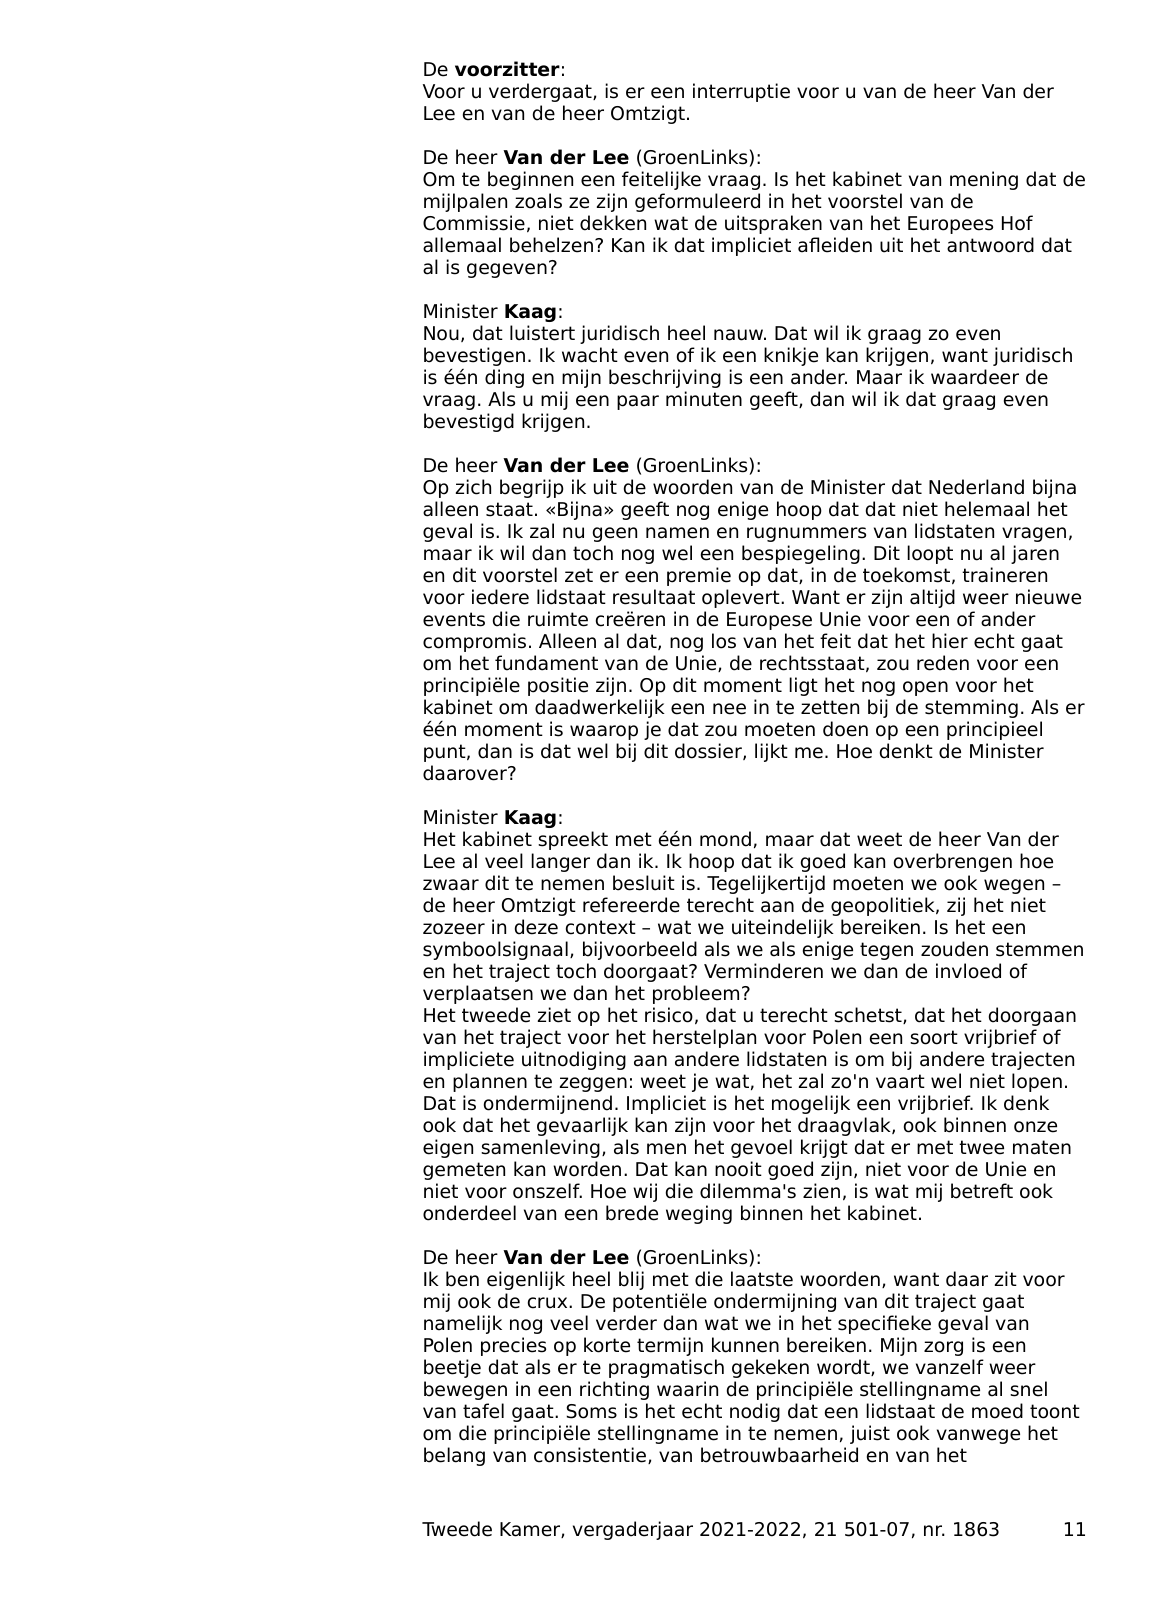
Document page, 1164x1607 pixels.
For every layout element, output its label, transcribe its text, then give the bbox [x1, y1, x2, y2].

text Voor u verdergaat, is er een interruptie voor u van de heer Van der Lee en van de heer Omtzigt. [422, 81, 1087, 125]
text De heer Van der Lee (GroenLinks): [422, 1247, 1087, 1269]
text Minister Kaag: [422, 301, 1087, 323]
text Nou, dat luistert juridisch heel nauw. Dat wil ik graag zo even bevestigen. Ik wacht even of ik een knikje kan krijgen, want juridisch is één ding en mijn beschrijving is een ander. Maar ik waardeer de vraag. Als u mij een paar minuten geeft, dan wil ik dat graag even bevestigd krijgen. [422, 323, 1087, 433]
text Om te beginnen een feitelijke vraag. Is het kabinet van mening dat de mijlpalen zoals ze zijn geformuleerd in het voorstel van de Commissie, niet dekken wat de uitspraken van het Europees Hof allemaal behelzen? Kan ik dat impliciet afleiden uit het antwoord dat al is gegeven? [422, 169, 1087, 279]
text Het tweede ziet op het risico, dat u terecht schetst, dat het doorgaan van het traject voor het herstelplan voor Polen een soort vrijbrief of impliciete uitnodiging aan andere lidstaten is om bij andere trajecten en plannen te zeggen: weet je wat, het zal zo'n vaart wel niet lopen. Dat is ondermijnend. Impliciet is het mogelijk een vrijbrief. Ik denk ook dat het gevaarlijk kan zijn voor het draagvlak, ook binnen onze eigen samenleving, als men het gevoel krijgt dat er met twee maten gemeten kan worden. Dat kan nooit goed zijn, niet voor de Unie en niet voor onszelf. Hoe wij die dilemma's zien, is wat mij betreft ook onderdeel van een brede weging binnen het kabinet. [422, 1005, 1087, 1225]
text Op zich begrijp ik uit de woorden van de Minister dat Nederland bijna alleen staat. «Bijna» geeft nog enige hoop dat dat niet helemaal het geval is. Ik zal nu geen namen en rugnummers van lidstaten vragen, maar ik wil dan toch nog wel een bespiegeling. Dit loopt nu al jaren en dit voorstel zet er een premie op dat, in de toekomst, traineren voor iedere lidstaat resultaat oplevert. Want er zijn altijd weer nieuwe events die ruimte creëren in de Europese Unie voor een of ander compromis. Alleen al dat, nog los van het feit dat het hier echt gaat om het fundament van de Unie, de rechtsstaat, zou reden voor een principiële positie zijn. Op dit moment ligt het nog open voor het kabinet om daadwerkelijk een nee in te zetten bij de stemming. Als er één moment is waarop je dat zou moeten doen op een principieel punt, dan is dat wel bij dit dossier, lijkt me. Hoe denkt de Minister daarover? [422, 477, 1087, 785]
text Het kabinet spreekt met één mond, maar dat weet de heer Van der Lee al veel langer dan ik. Ik hoop dat ik goed kan overbrengen hoe zwaar dit te nemen besluit is. Tegelijkertijd moeten we ook wegen – de heer Omtzigt refereerde terecht aan de geopolitiek, zij het niet zozeer in deze context – wat we uiteindelijk bereiken. Is het een symboolsignaal, bijvoorbeeld als we als enige tegen zouden stemmen en het traject toch doorgaat? Verminderen we dan de invloed of verplaatsen we dan het probleem? [422, 829, 1087, 1005]
text Ik ben eigenlijk heel blij met die laatste woorden, want daar zit voor mij ook de crux. De potentiële ondermijning van dit traject gaat namelijk nog veel verder dan wat we in het specifieke geval van Polen precies op korte termijn kunnen bereiken. Mijn zorg is een beetje dat als er te pragmatisch gekeken wordt, we vanzelf weer bewegen in een richting waarin de principiële stellingname al snel van tafel gaat. Soms is het echt nodig dat een lidstaat de moed toont om die principiële stellingname in te nemen, juist ook vanwege het belang van consistentie, van betrouwbaarheid en van het [422, 1269, 1087, 1467]
text De heer Van der Lee (GroenLinks): [422, 147, 1087, 169]
text De heer Van der Lee (GroenLinks): [422, 455, 1087, 477]
text Minister Kaag: [422, 807, 1087, 829]
text De voorzitter: [422, 59, 1087, 81]
